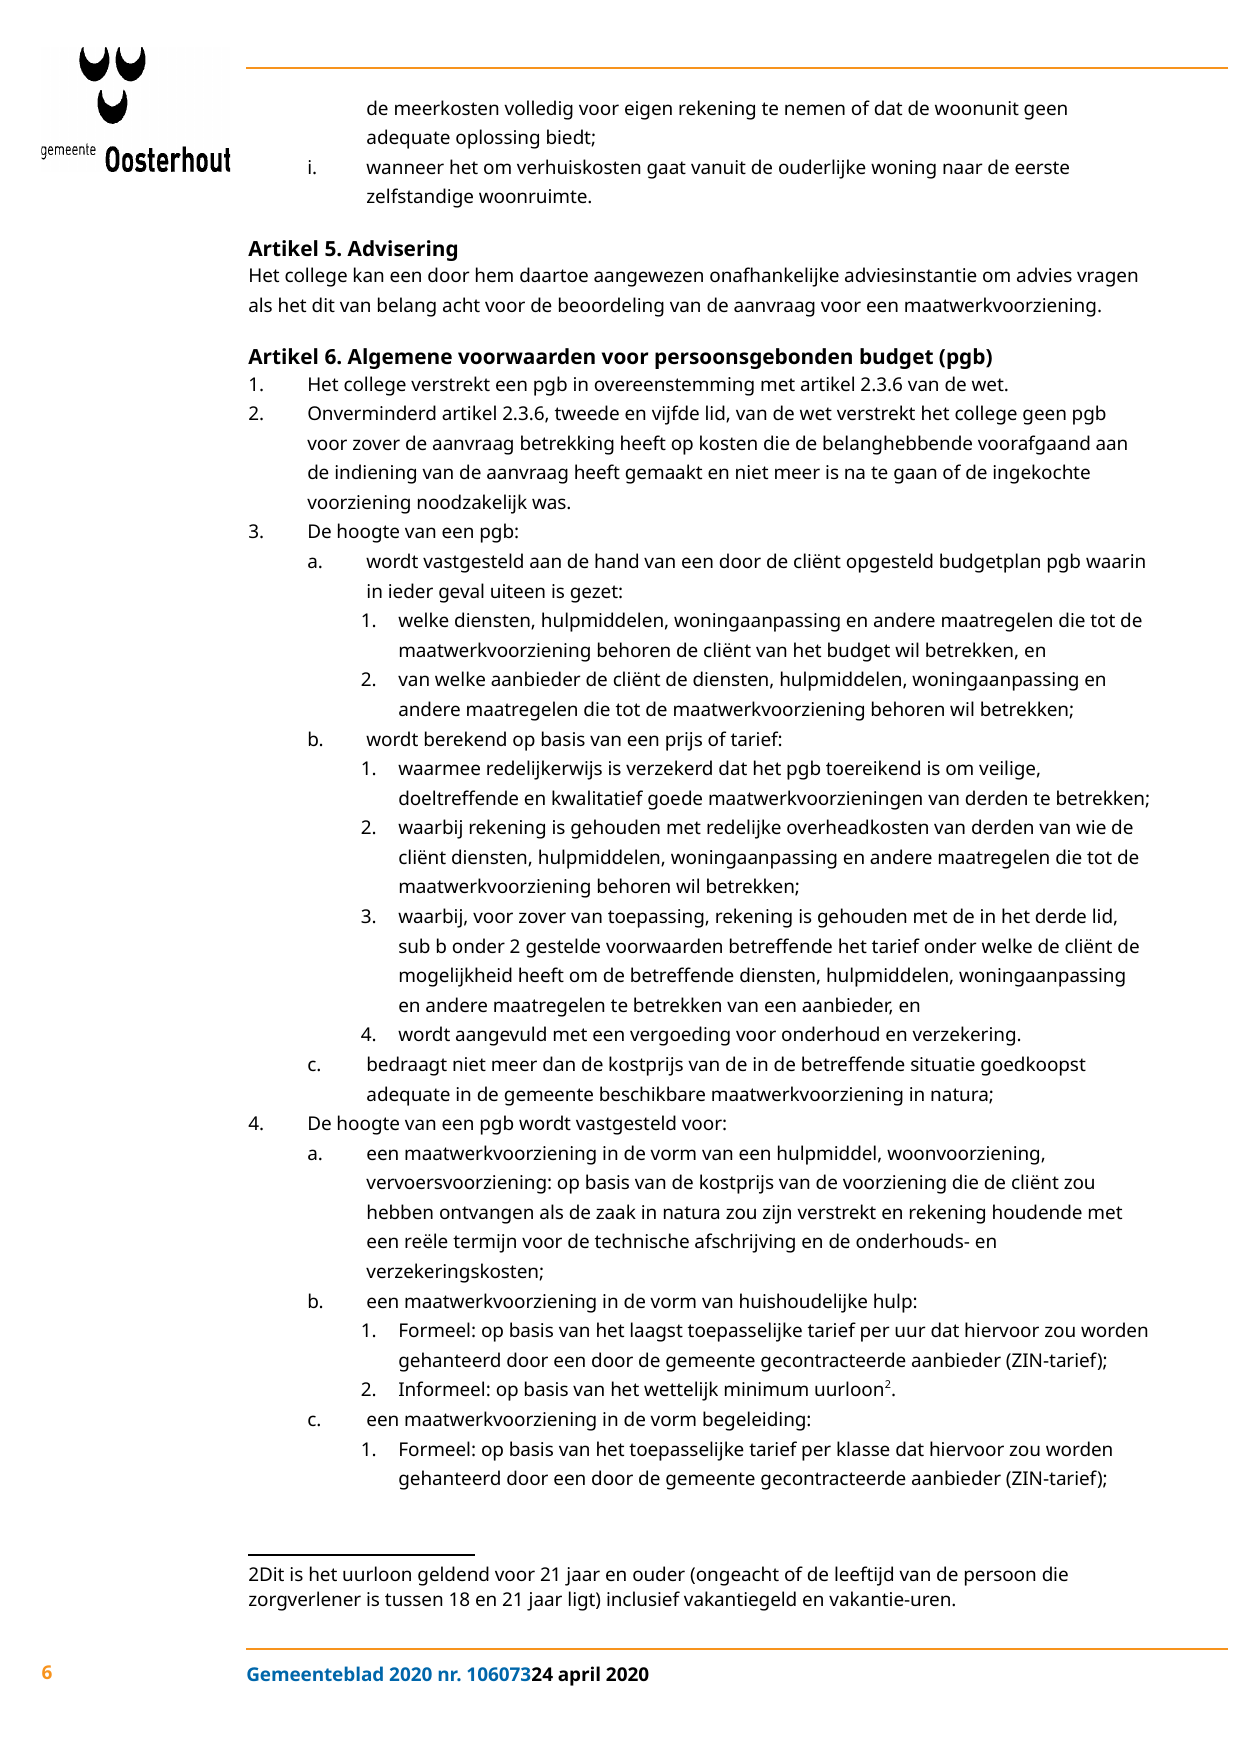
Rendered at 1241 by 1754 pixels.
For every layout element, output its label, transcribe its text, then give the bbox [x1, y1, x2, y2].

list waarbij rekening is gehouden met redelijke overheadkosten van derden van wie de cliënt diensten, hulpmiddelen, woningaanpassing en andere maatregelen die tot de maatwerkvoorziening behoren wil betrekken; [361, 814, 1152, 899]
list Informeel: op basis van het wettelijk minimum uurloon. [361, 1377, 1152, 1402]
list wanneer het om verhuiskosten gaat vanuit de ouderlijke woning naar de eerste zelfstandige woonruimte. [307, 154, 1152, 209]
list Onverminderd artikel 2.3.6, tweede en vijfde lid, van de wet verstrekt het college geen pgb voor zover de aanvraag betrekking heeft op kosten die de belanghebbende voorafgaand aan de indiening van de aanvraag heeft gemaakt en niet meer is na te gaan of de ingekochte voorziening noodzakelijk was. [248, 400, 1152, 515]
list De hoogte van een pgb: [248, 519, 1152, 544]
picture [41, 47, 231, 172]
list waarbij, voor zover van toepassing, rekening is gehouden met de in het derde lid, sub b onder 2 gestelde voorwaarden betreffende het tarief onder welke de cliënt de mogelijkheid heeft om de betreffende diensten, hulpmiddelen, woningaanpassing en andere maatregelen te betrekken van een aanbieder, en [361, 903, 1152, 1018]
list welke diensten, hulpmiddelen, woningaanpassing en andere maatregelen die tot de maatwerkvoorziening behoren de cliënt van het budget wil betrekken, en [361, 607, 1152, 663]
list waarmee redelijkerwijs is verzekerd dat het pgb toereikend is om veilige, doeltreffende en kwalitatief goede maatwerkvoorzieningen van derden te betrekken; [361, 755, 1152, 811]
list van welke aanbieder de cliënt de diensten, hulpmiddelen, woningaanpassing en andere maatregelen die tot de maatwerkvoorziening behoren wil betrekken; [361, 667, 1152, 722]
list wordt aangevuld met een vergoeding voor onderhoud en verzekering. [361, 1022, 1152, 1047]
list Formeel: op basis van het toepasselijke tarief per klasse dat hiervoor zou worden gehanteerd door een door de gemeente gecontracteerde aanbieder (ZIN-tarief); [361, 1436, 1152, 1491]
text Het college kan een door hem daartoe aangewezen onafhankelijke adviesinstantie om advies vragen als het dit van belang acht voor de beoordeling van de aanvraag voor een maatwerkvoorziening. [248, 262, 1152, 318]
list een maatwerkvoorziening in de vorm van een hulpmiddel, woonvoorziening, vervoersvoorziening: op basis van de kostprijs van de voorziening die de cliënt zou hebben ontvangen als de zaak in natura zou zijn verstrekt en rekening houdende met een reële termijn voor de technische afschrijving en de onderhouds- en verzekeringskosten; [307, 1140, 1152, 1284]
list een maatwerkvoorziening in de vorm van huishoudelijke hulp: [307, 1288, 1152, 1314]
list wordt berekend op basis van een prijs of tarief: [307, 726, 1152, 752]
list Dit is het uurloon geldend voor 21 jaar en ouder (ongeacht of de leeftijd van de persoon die zorgverlener is tussen 18 en 21 jaar ligt) inclusief vakantiegeld en vakantie-uren. [248, 1561, 1152, 1612]
list wordt vastgesteld aan de hand van een door de cliënt opgesteld budgetplan pgb waarin in ieder geval uiteen is gezet: [307, 548, 1152, 604]
list Formeel: op basis van het laagst toepasselijke tarief per uur dat hiervoor zou worden gehanteerd door een door de gemeente gecontracteerde aanbieder (ZIN-tarief); [361, 1317, 1152, 1373]
list Het college verstrekt een pgb in overeenstemming met artikel 2.3.6 van de wet. [248, 371, 1152, 397]
list De hoogte van een pgb wordt vastgesteld voor: [248, 1110, 1152, 1136]
text Artikel 5. Advisering [248, 234, 1152, 262]
text Artikel 6. Algemene voorwaarden voor persoonsgebonden budget (pgb) [248, 342, 1152, 371]
list een maatwerkvoorziening in de vorm begeleiding: [307, 1406, 1152, 1432]
list bedraagt niet meer dan de kostprijs van de in de betreffende situatie goedkoopst adequate in de gemeente beschikbare maatwerkvoorziening in natura; [307, 1051, 1152, 1107]
list de meerkosten volledig voor eigen rekening te nemen of dat de woonunit geen adequate oplossing biedt; [307, 95, 1152, 150]
